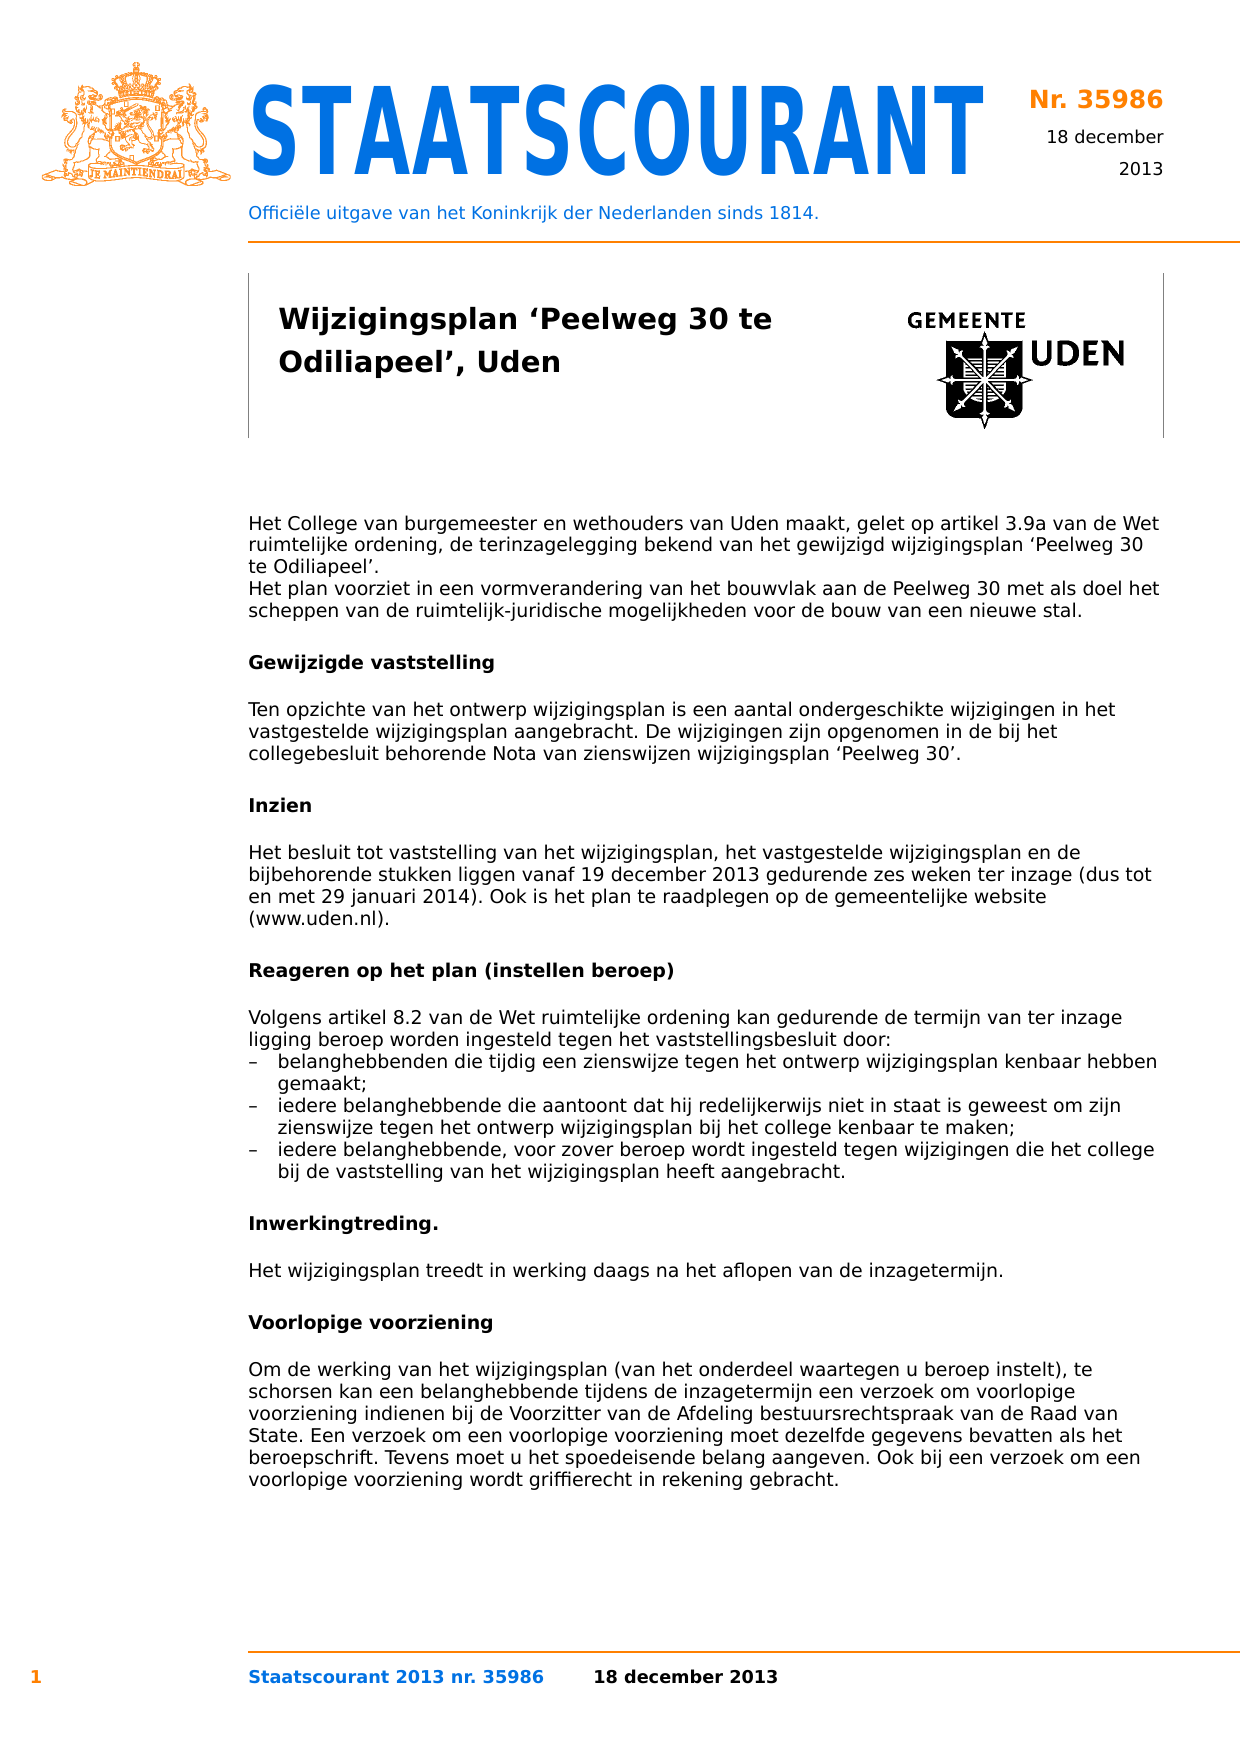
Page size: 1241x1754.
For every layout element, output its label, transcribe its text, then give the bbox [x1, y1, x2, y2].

subtitle Inwerkingtreding. [248, 1213, 1163, 1235]
text – belanghebbenden die tijdig een zienswijze tegen het ontwerp wijzigingsplan kenbaar hebben gemaakt; [248, 1051, 1163, 1095]
table_header Nr. 35986 [998, 62, 1240, 121]
subtitle Wijzigingsplan ‘Peelweg 30 te Odiliapeel’, Uden [249, 273, 1163, 438]
text Om de werking van het wijzigingsplan (van het onderdeel waartegen u beroep instelt), te schorsen kan een belanghebbende tijdens de inzagetermijn een verzoek om voorlopige voorziening indienen bij de Voorzitter van de Afdeling bestuursrechtspraak van de Raad van State. Een verzoek om een voorlopige voorziening moet dezelfde gegevens bevatten als het beroepschrift. Tevens moet u het spoedeisende belang aangeven. Ook bij een verzoek om een voorlopige voorziening wordt griffierecht in rekening gebracht. [248, 1359, 1163, 1491]
subtitle Voorlopige voorziening [248, 1312, 1163, 1334]
subtitle Gewijzigde vaststelling [248, 652, 1163, 674]
table_header [25, 62, 248, 241]
table_cell Officiële uitgave van het Koninkrijk der Nederlanden sinds 1814. [248, 203, 1240, 241]
table_cell 2013 [998, 153, 1240, 203]
subtitle Inzien [248, 795, 1163, 817]
picture [897, 302, 1134, 439]
text Het plan voorziet in een vormverandering van het bouwvlak aan de Peelweg 30 met als doel het scheppen van de ruimtelijk-juridische mogelijkheden voor de bouw van een nieuwe stal. [248, 578, 1163, 622]
text – iedere belanghebbende, voor zover beroep wordt ingesteld tegen wijzigingen die het college bij de vaststelling van het wijzigingsplan heeft aangebracht. [248, 1139, 1163, 1183]
text – iedere belanghebbende die aantoont dat hij redelijkerwijs niet in staat is geweest om zijn zienswijze tegen het ontwerp wijzigingsplan bij het college kenbaar te maken; [248, 1095, 1163, 1139]
text Het College van burgemeester en wethouders van Uden maakt, gelet op artikel 3.9a van de Wet ruimtelijke ordening, de terinzagelegging bekend van het gewijzigd wijzigingsplan ‘Peelweg 30 te Odiliapeel’. [248, 512, 1163, 578]
table_header STAATSCOURANT [248, 62, 998, 203]
picture [41, 62, 231, 186]
text Het wijzigingsplan treedt in werking daags na het aflopen van de inzagetermijn. [248, 1260, 1163, 1282]
text Volgens artikel 8.2 van de Wet ruimtelijke ordening kan gedurende de termijn van ter inzage ligging beroep worden ingesteld tegen het vaststellingsbesluit door: [248, 1007, 1163, 1051]
text Ten opzichte van het ontwerp wijzigingsplan is een aantal ondergeschikte wijzigingen in het vastgestelde wijzigingsplan aangebracht. De wijzigingen zijn opgenomen in de bij het collegebesluit behorende Nota van zienswijzen wijzigingsplan ‘Peelweg 30’. [248, 699, 1163, 765]
subtitle Reageren op het plan (instellen beroep) [248, 960, 1163, 982]
table_cell 18 december [998, 121, 1240, 153]
text Het besluit tot vaststelling van het wijzigingsplan, het vastgestelde wijzigingsplan en de bijbehorende stukken liggen vanaf 19 december 2013 gedurende zes weken ter inzage (dus tot en met 29 januari 2014). Ook is het plan te raadplegen op de gemeentelijke website (www.uden.nl). [248, 842, 1163, 930]
